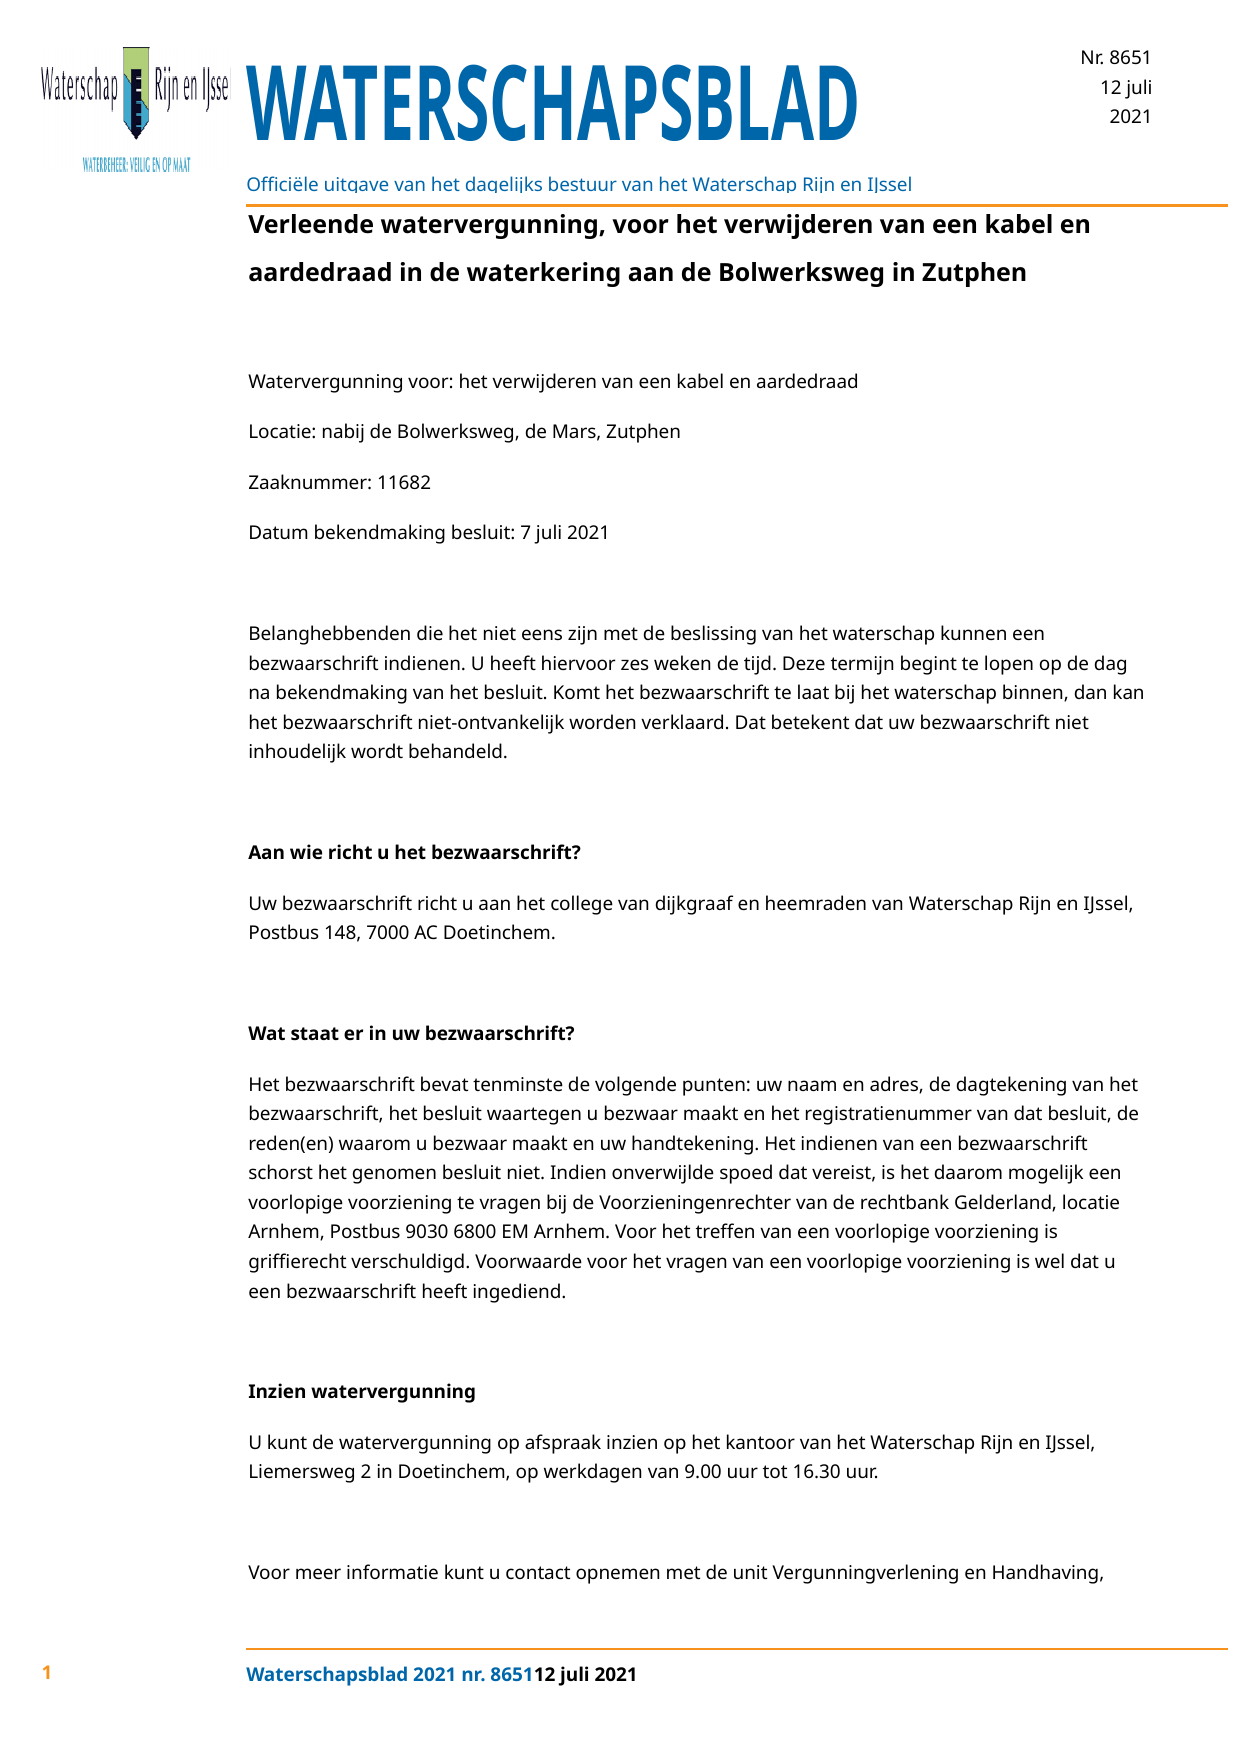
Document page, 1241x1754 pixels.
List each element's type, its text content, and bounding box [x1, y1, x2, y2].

text Verleende watervergunning, voor het verwijderen van een kabel en aardedraad in de waterkering aan de Bolwerksweg in Zutphen [248, 207, 1152, 288]
text Het bezwaarschrift bevat tenminste de volgende punten: uw naam en adres, de dagtekening van het bezwaarschrift, het besluit waartegen u bezwaar maakt en het registratienummer van dat besluit, de reden(en) waarom u bezwaar maakt en uw handtekening. Het indienen van een bezwaarschrift schorst het genomen besluit niet. Indien onverwijlde spoed dat vereist, is het daarom mogelijk een voorlopige voorziening te vragen bij de Voorzieningenrechter van de rechtbank Gelderland, locatie Arnhem, Postbus 9030 6800 EM Arnhem. Voor het treffen van een voorlopige voorziening is griffierecht verschuldigd. Voorwaarde voor het vragen van een voorlopige voorziening is wel dat u een bezwaarschrift heeft ingediend. [248, 1071, 1152, 1304]
text Zaaknummer: 11682 [248, 469, 1152, 495]
text Inzien watervergunning [248, 1379, 1152, 1404]
text U kunt de watervergunning op afspraak inzien op het kantoor van het Waterschap Rijn en IJssel, Liemersweg 2 in Doetinchem, op werkdagen van 9.00 uur tot 16.30 uur. [248, 1429, 1152, 1484]
text Voor meer informatie kunt u contact opnemen met de unit Vergunningverlening en Handhaving, [248, 1559, 1152, 1585]
text Locatie: nabij de Bolwerksweg, de Mars, Zutphen [248, 419, 1152, 444]
text Aan wie richt u het bezwaarschrift? [248, 839, 1152, 865]
text Datum bekendmaking besluit: 7 juli 2021 [248, 519, 1152, 545]
picture [41, 47, 231, 172]
text Watervergunning voor: het verwijderen van een kabel en aardedraad [248, 368, 1152, 394]
text Belanghebbenden die het niet eens zijn met de beslissing van het waterschap kunnen een bezwaarschrift indienen. U heeft hiervoor zes weken de tijd. Deze termijn begint te lopen op de dag na bekendmaking van het besluit. Komt het bezwaarschrift te laat bij het waterschap binnen, dan kan het bezwaarschrift niet-ontvankelijk worden verklaard. Dat betekent dat uw bezwaarschrift niet inhoudelijk wordt behandeld. [248, 620, 1152, 764]
text Wat staat er in uw bezwaarschrift? [248, 1020, 1152, 1046]
text Uw bezwaarschrift richt u aan het college van dijkgraaf en heemraden van Waterschap Rijn en IJssel, Postbus 148, 7000 AC Doetinchem. [248, 890, 1152, 945]
